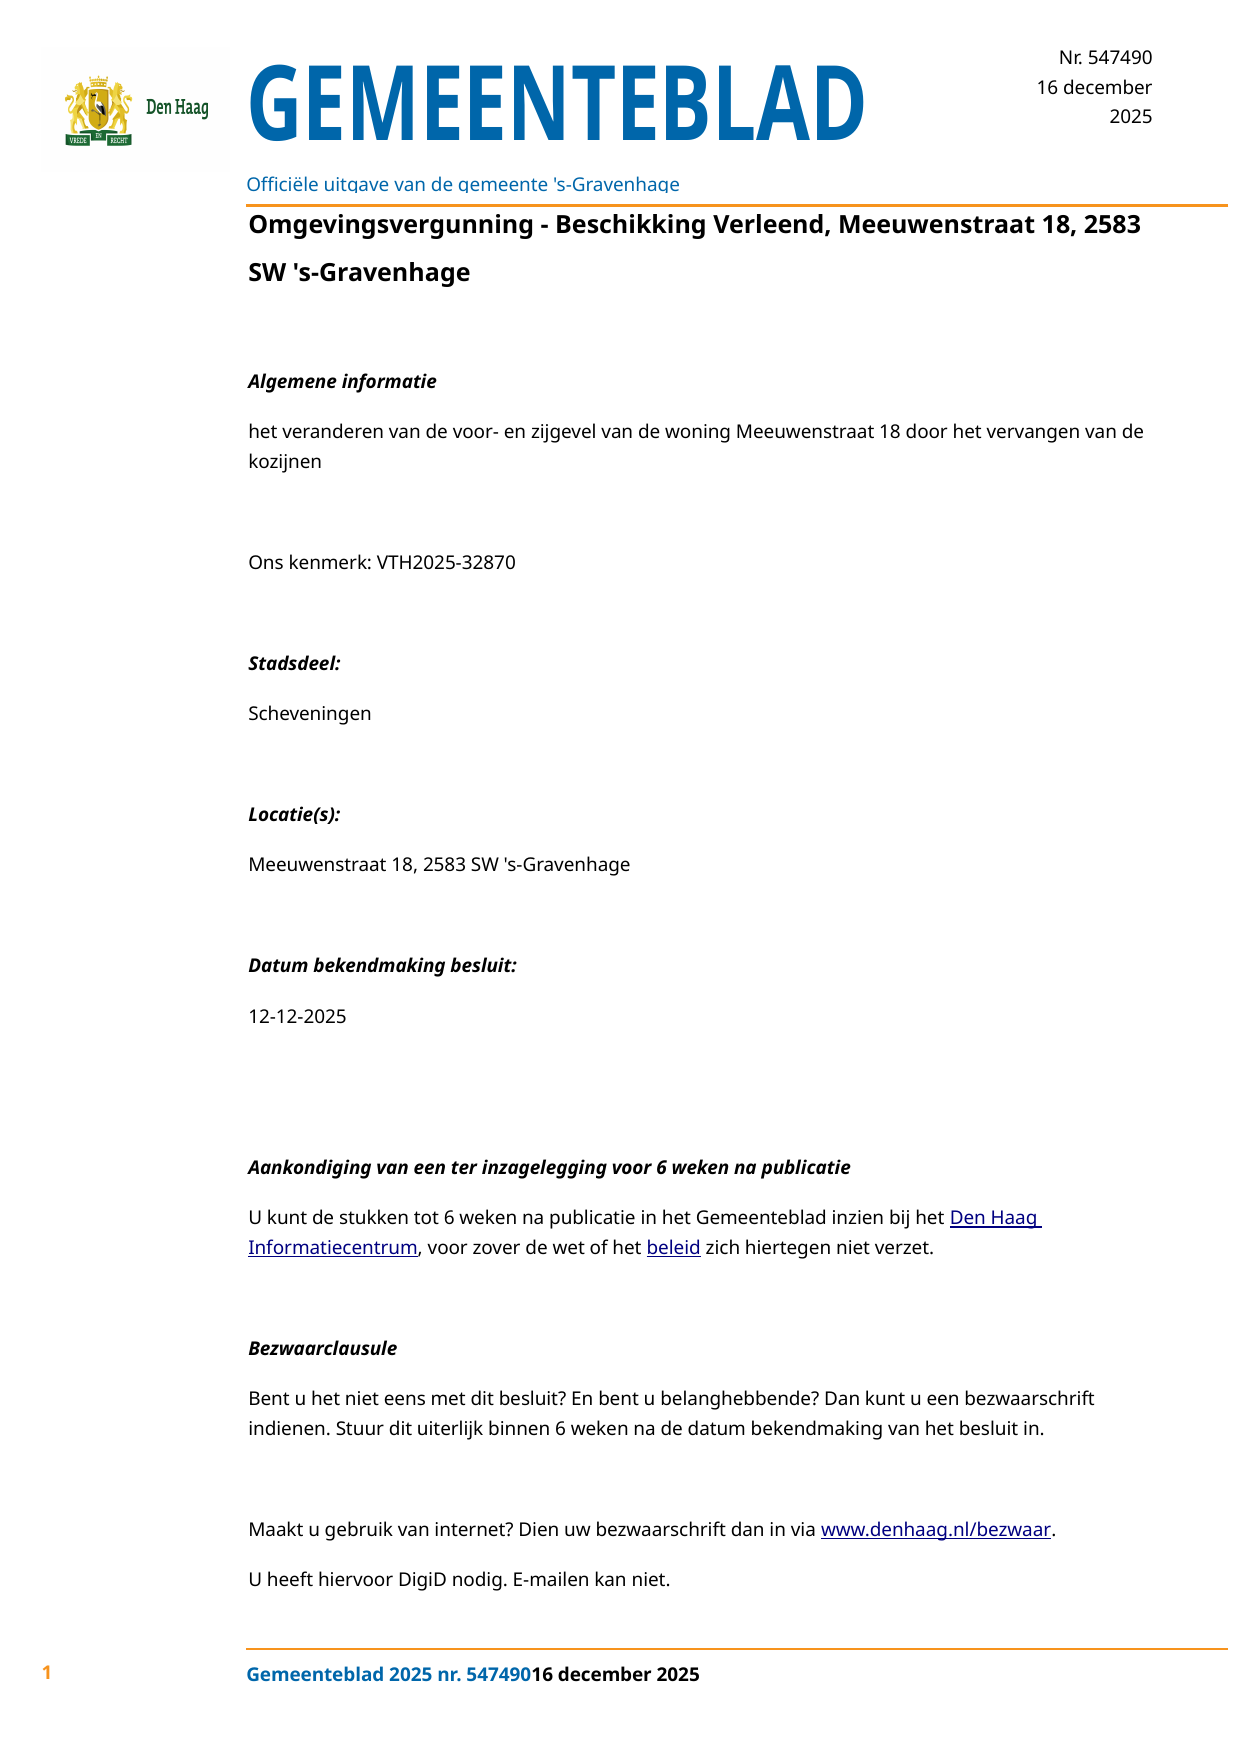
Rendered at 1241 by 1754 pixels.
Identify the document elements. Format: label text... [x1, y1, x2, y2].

text Stadsdeel: [248, 650, 1152, 676]
text Maakt u gebruik van internet? Dien uw bezwaarschrift dan in via www.denhaag.nl/bezwaar. [248, 1516, 1152, 1542]
text U kunt de stukken tot 6 weken na publicatie in het Gemeenteblad inzien bij het Den Haag Informatiecentrum, voor zover de wet of het beleid zich hiertegen niet verzet. [248, 1204, 1152, 1260]
text het veranderen van de voor- en zijgevel van de woning Meeuwenstraat 18 door het vervangen van de kozijnen [248, 419, 1152, 474]
text U heeft hiervoor DigiD nodig. E-mailen kan niet. [248, 1566, 1152, 1592]
text Datum bekendmaking besluit: [248, 952, 1152, 978]
text 12-12-2025 [248, 1003, 1152, 1029]
text Ons kenmerk: VTH2025-32870 [248, 549, 1152, 575]
text Bent u het niet eens met dit besluit? En bent u belanghebbende? Dan kunt u een bezwaarschrift indienen. Stuur dit uiterlijk binnen 6 weken na de datum bekendmaking van het besluit in. [248, 1385, 1152, 1441]
text Scheveningen [248, 700, 1152, 726]
picture [41, 47, 231, 172]
text Algemene informatie [248, 368, 1152, 394]
text Omgevingsvergunning - Beschikking Verleend, Meeuwenstraat 18, 2583 SW 's-Gravenhage [248, 207, 1152, 288]
text Bezwaarclausule [248, 1335, 1152, 1361]
text Aankondiging van een ter inzagelegging voor 6 weken na publicatie [248, 1154, 1152, 1180]
text Locatie(s): [248, 801, 1152, 827]
text Meeuwenstraat 18, 2583 SW 's-Gravenhage [248, 852, 1152, 877]
